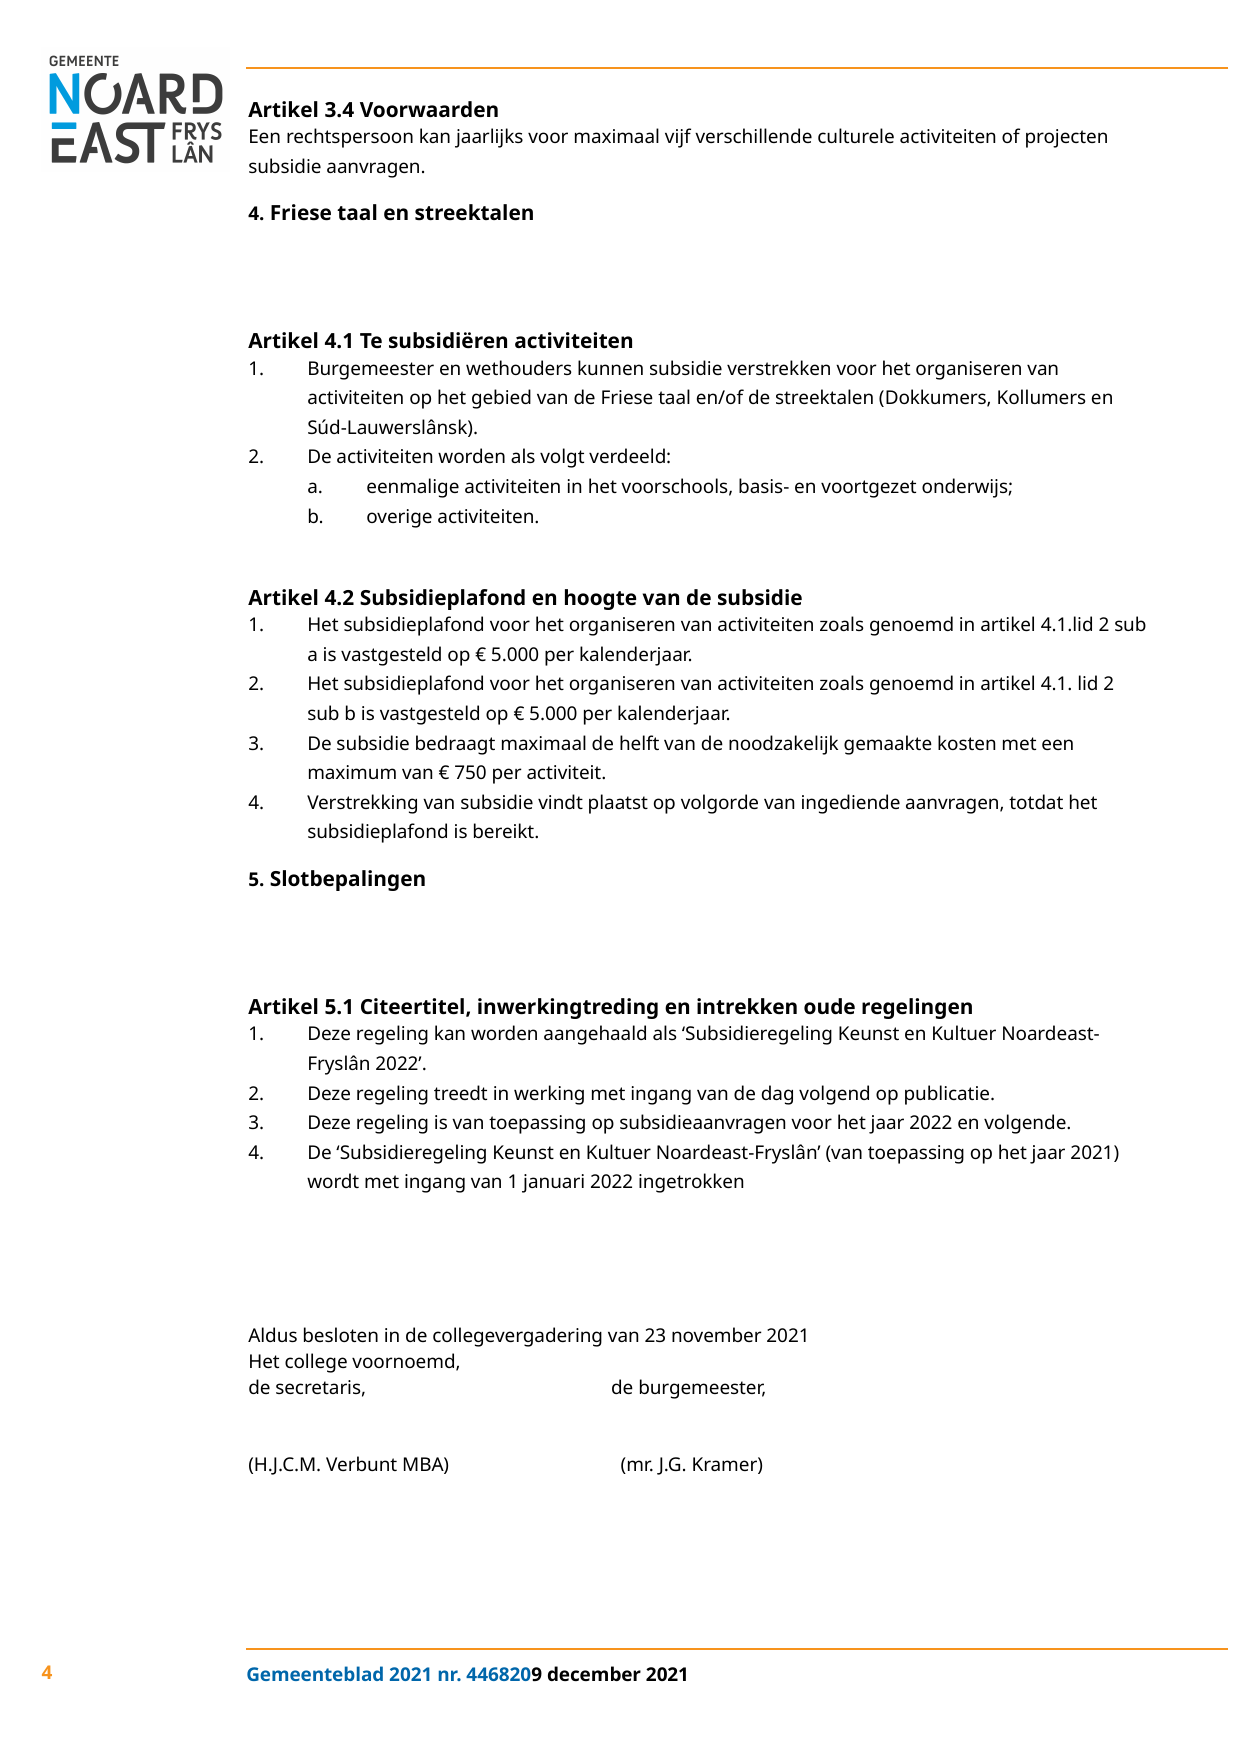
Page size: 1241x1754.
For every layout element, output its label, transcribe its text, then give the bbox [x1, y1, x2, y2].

text Artikel 4.1 Te subsidiëren activiteiten [248, 327, 1152, 355]
text Een rechtspersoon kan jaarlijks voor maximaal vijf verschillende culturele activiteiten of projecten subsidie aanvragen. [248, 123, 1152, 178]
text Het college voornoemd, [248, 1348, 1152, 1374]
list Deze regeling kan worden aangehaald als ‘Subsidieregeling Keunst en Kultuer Noardeast-Fryslân 2022’. [248, 1021, 1152, 1076]
list Deze regeling treedt in werking met ingang van de dag volgend op publicatie. [248, 1080, 1152, 1106]
text de secretaris, de burgemeester, [248, 1374, 1152, 1400]
text Artikel 4.2 Subsidieplafond en hoogte van de subsidie [248, 583, 1152, 611]
text (H.J.C.M. Verbunt MBA) (mr. J.G. Kramer) [248, 1451, 1152, 1477]
text Artikel 5.1 Citeertitel, inwerkingtreding en intrekken oude regelingen [248, 992, 1152, 1021]
list Het subsidieplafond voor het organiseren van activiteiten zoals genoemd in artikel 4.1. lid 2 sub b is vastgesteld op € 5.000 per kalenderjaar. [248, 671, 1152, 726]
list De activiteiten worden als volgt verdeeld: [248, 444, 1152, 469]
list Verstrekking van subsidie vindt plaatst op volgorde van ingediende aanvragen, totdat het subsidieplafond is bereikt. [248, 789, 1152, 844]
picture [41, 47, 231, 172]
text 5. Slotbepalingen [248, 864, 1152, 892]
list Deze regeling is van toepassing op subsidieaanvragen voor het jaar 2022 en volgende. [248, 1109, 1152, 1135]
list eenmalige activiteiten in het voorschools, basis- en voortgezet onderwijs; [307, 473, 1152, 499]
text Artikel 3.4 Voorwaarden [248, 95, 1152, 123]
list De ‘Subsidieregeling Keunst en Kultuer Noardeast-Fryslân’ (van toepassing op het jaar 2021) wordt met ingang van 1 januari 2022 ingetrokken [248, 1139, 1152, 1194]
list overige activiteiten. [307, 503, 1152, 529]
text 4. Friese taal en streektalen [248, 198, 1152, 227]
list Het subsidieplafond voor het organiseren van activiteiten zoals genoemd in artikel 4.1.lid 2 sub a is vastgesteld op € 5.000 per kalenderjaar. [248, 611, 1152, 667]
list Burgemeester en wethouders kunnen subsidie verstrekken voor het organiseren van activiteiten op het gebied van de Friese taal en/of de streektalen (Dokkumers, Kollumers en Súd-Lauwerslânsk). [248, 355, 1152, 440]
text Aldus besloten in de collegevergadering van 23 november 2021 [248, 1323, 1152, 1348]
list De subsidie bedraagt maximaal de helft van de noodzakelijk gemaakte kosten met een maximum van € 750 per activiteit. [248, 730, 1152, 785]
